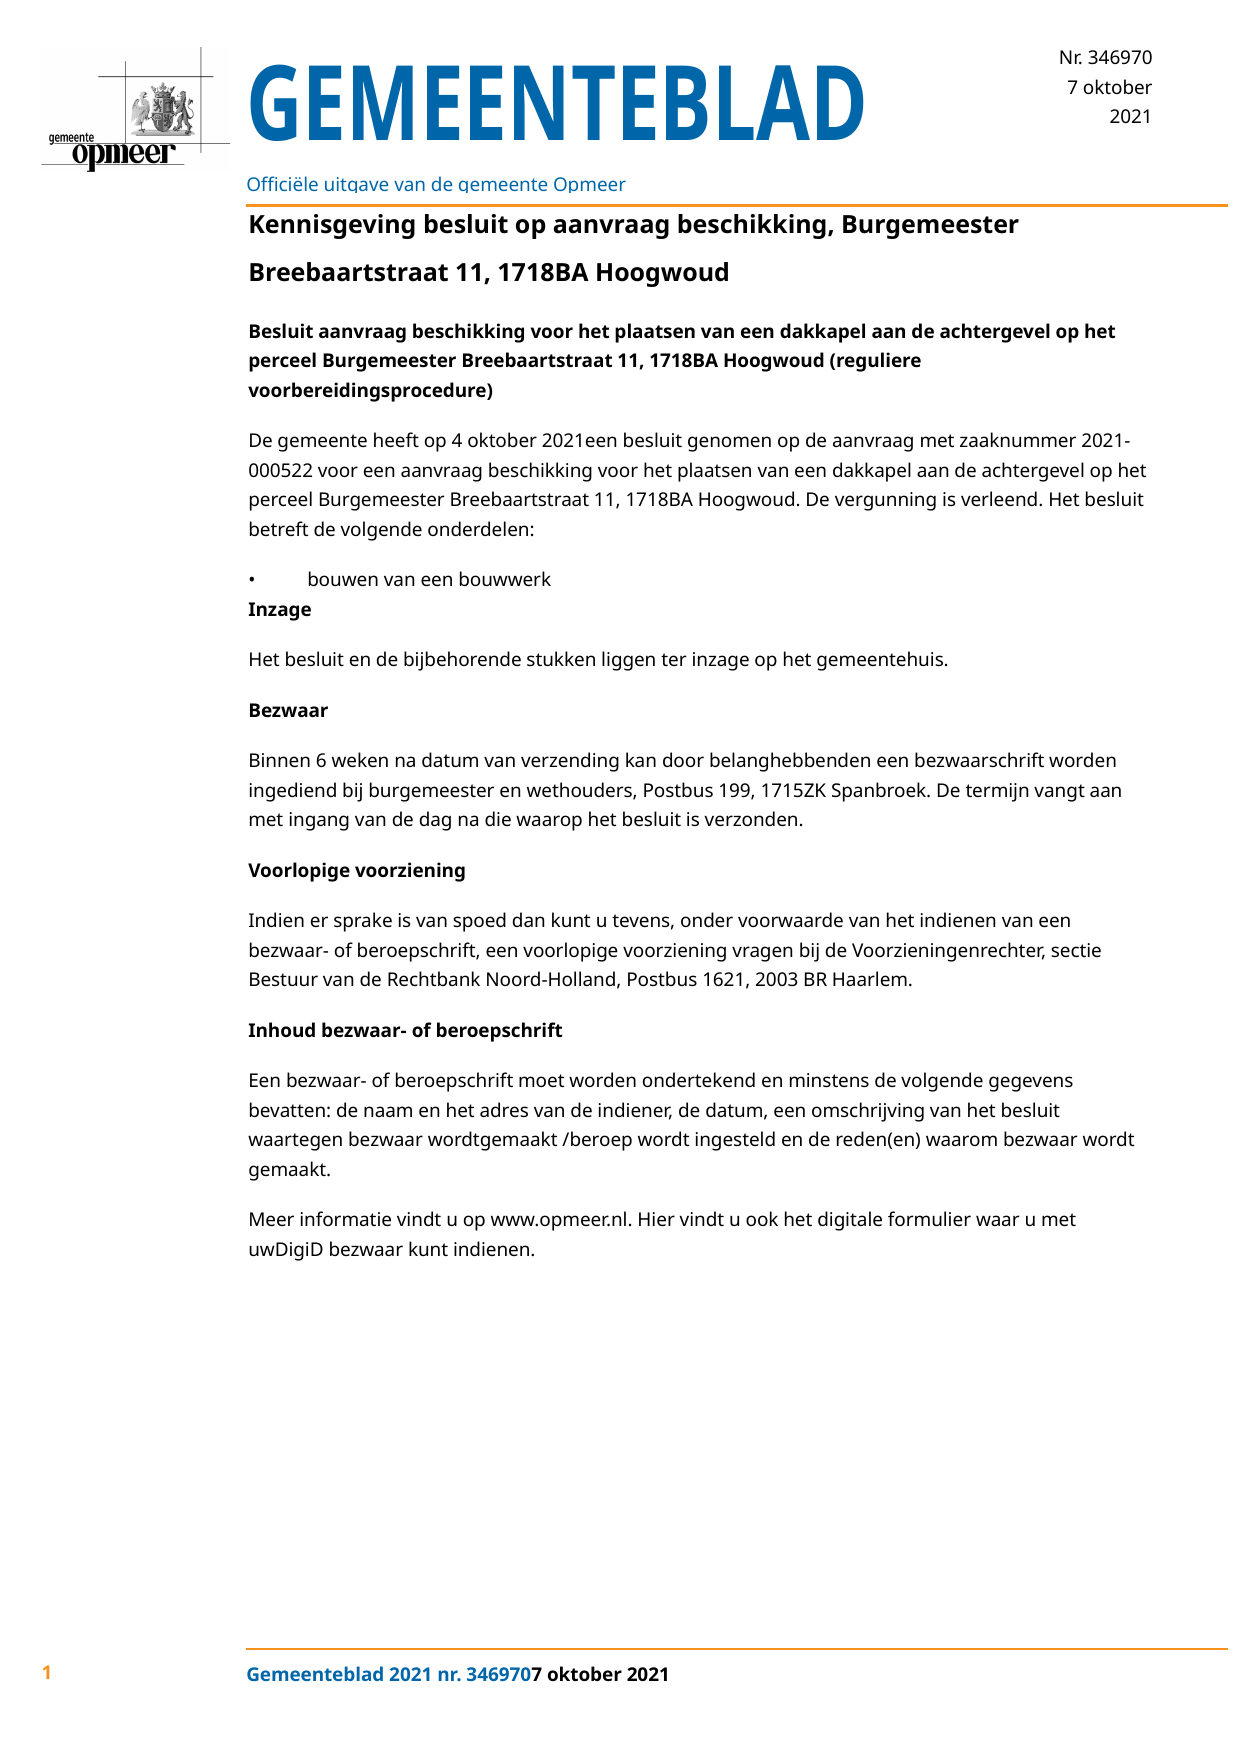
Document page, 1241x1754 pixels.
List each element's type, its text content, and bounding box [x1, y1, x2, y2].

text Inzage [248, 596, 1152, 622]
text Het besluit en de bijbehorende stukken liggen ter inzage op het gemeentehuis. [248, 647, 1152, 672]
text Binnen 6 weken na datum van verzending kan door belanghebbenden een bezwaarschrift worden ingediend bij burgemeester en wethouders, Postbus 199, 1715ZK Spanbroek. De termijn vangt aan met ingang van de dag na die waarop het besluit is verzonden. [248, 747, 1152, 832]
text Indien er sprake is van spoed dan kunt u tevens, onder voorwaarde van het indienen van een bezwaar- of beroepschrift, een voorlopige voorziening vragen bij de Voorzieningenrechter, sectie Bestuur van de Rechtbank Noord-Holland, Postbus 1621, 2003 BR Haarlem. [248, 907, 1152, 992]
text Bezwaar [248, 697, 1152, 723]
text Kennisgeving besluit op aanvraag beschikking, Burgemeester Breebaartstraat 11, 1718BA Hoogwoud [248, 207, 1152, 288]
picture [41, 47, 231, 172]
text De gemeente heeft op 4 oktober 2021een besluit genomen op de aanvraag met zaaknummer 2021-000522 voor een aanvraag beschikking voor het plaatsen van een dakkapel aan de achtergevel op het perceel Burgemeester Breebaartstraat 11, 1718BA Hoogwoud. De vergunning is verleend. Het besluit betreft de volgende onderdelen: [248, 427, 1152, 542]
text Een bezwaar- of beroepschrift moet worden ondertekend en minstens de volgende gegevens bevatten: de naam en het adres van de indiener, de datum, een omschrijving van het besluit waartegen bezwaar wordtgemaakt /beroep wordt ingesteld en de reden(en) waarom bezwaar wordt gemaakt. [248, 1067, 1152, 1182]
text Meer informatie vindt u op www.opmeer.nl. Hier vindt u ook het digitale formulier waar u met uwDigiD bezwaar kunt indienen. [248, 1207, 1152, 1262]
list bouwen van een bouwwerk [248, 567, 1152, 592]
text Inhoud bezwaar- of beroepschrift [248, 1017, 1152, 1043]
text Besluit aanvraag beschikking voor het plaatsen van een dakkapel aan de achtergevel op het perceel Burgemeester Breebaartstraat 11, 1718BA Hoogwoud (reguliere voorbereidingsprocedure) [248, 318, 1152, 403]
text Voorlopige voorziening [248, 857, 1152, 883]
